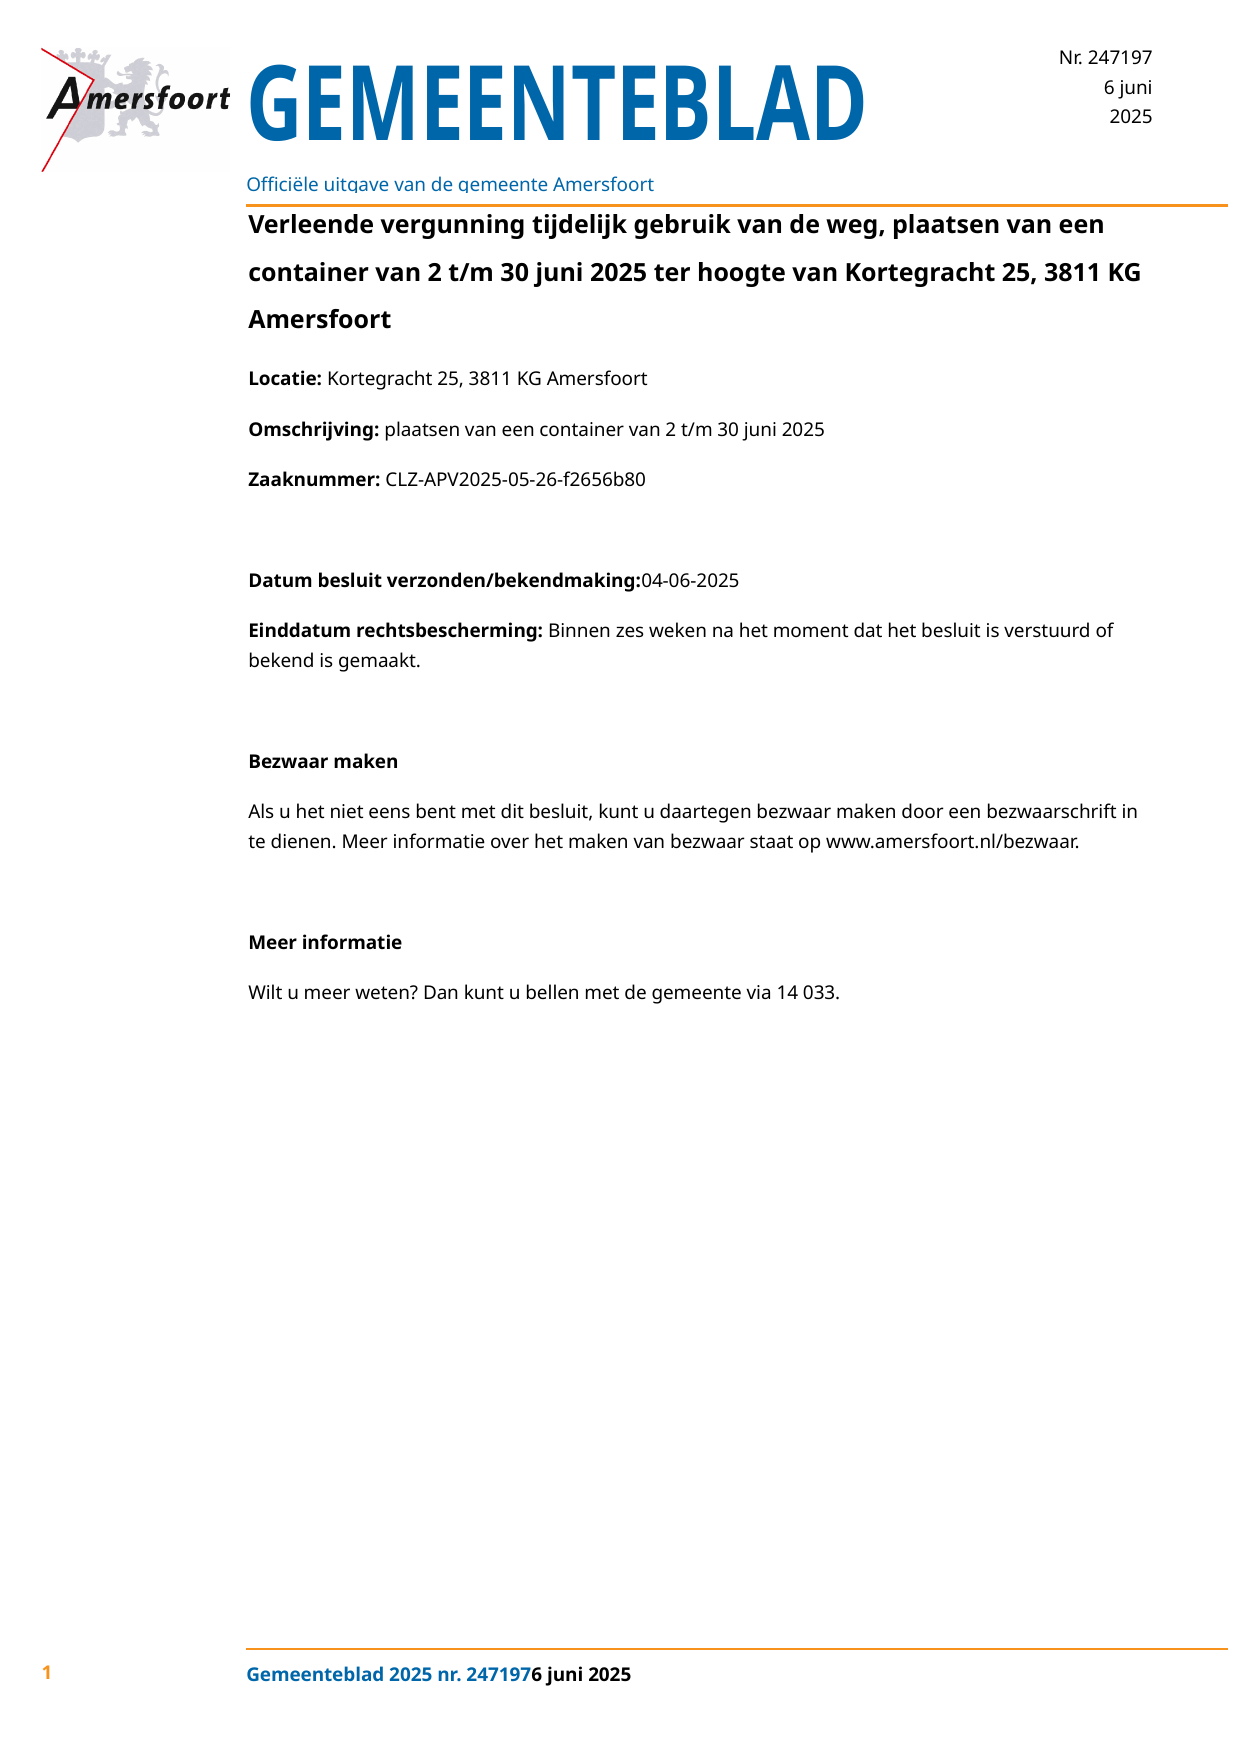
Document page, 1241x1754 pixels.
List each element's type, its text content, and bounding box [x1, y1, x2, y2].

text Wilt u meer weten? Dan kunt u bellen met de gemeente via 14 033. [248, 979, 1152, 1005]
text Locatie: Kortegracht 25, 3811 KG Amersfoort [248, 366, 1152, 391]
text Einddatum rechtsbescherming: Binnen zes weken na het moment dat het besluit is verstuurd of bekend is gemaakt. [248, 618, 1152, 673]
text Bezwaar maken [248, 748, 1152, 774]
text Als u het niet eens bent met dit besluit, kunt u daartegen bezwaar maken door een bezwaarschrift in te dienen. Meer informatie over het maken van bezwaar staat op www.amersfoort.nl/bezwaar. [248, 798, 1152, 854]
text Verleende vergunning tijdelijk gebruik van de weg, plaatsen van een container van 2 t/m 30 juni 2025 ter hoogte van Kortegracht 25, 3811 KG Amersfoort [248, 207, 1152, 336]
text Omschrijving: plaatsen van een container van 2 t/m 30 juni 2025 [248, 416, 1152, 442]
text Datum besluit verzonden/bekendmaking:04-06-2025 [248, 567, 1152, 593]
text Meer informatie [248, 929, 1152, 954]
text Zaaknummer: CLZ-APV2025-05-26-f2656b80 [248, 466, 1152, 492]
picture [41, 47, 231, 172]
